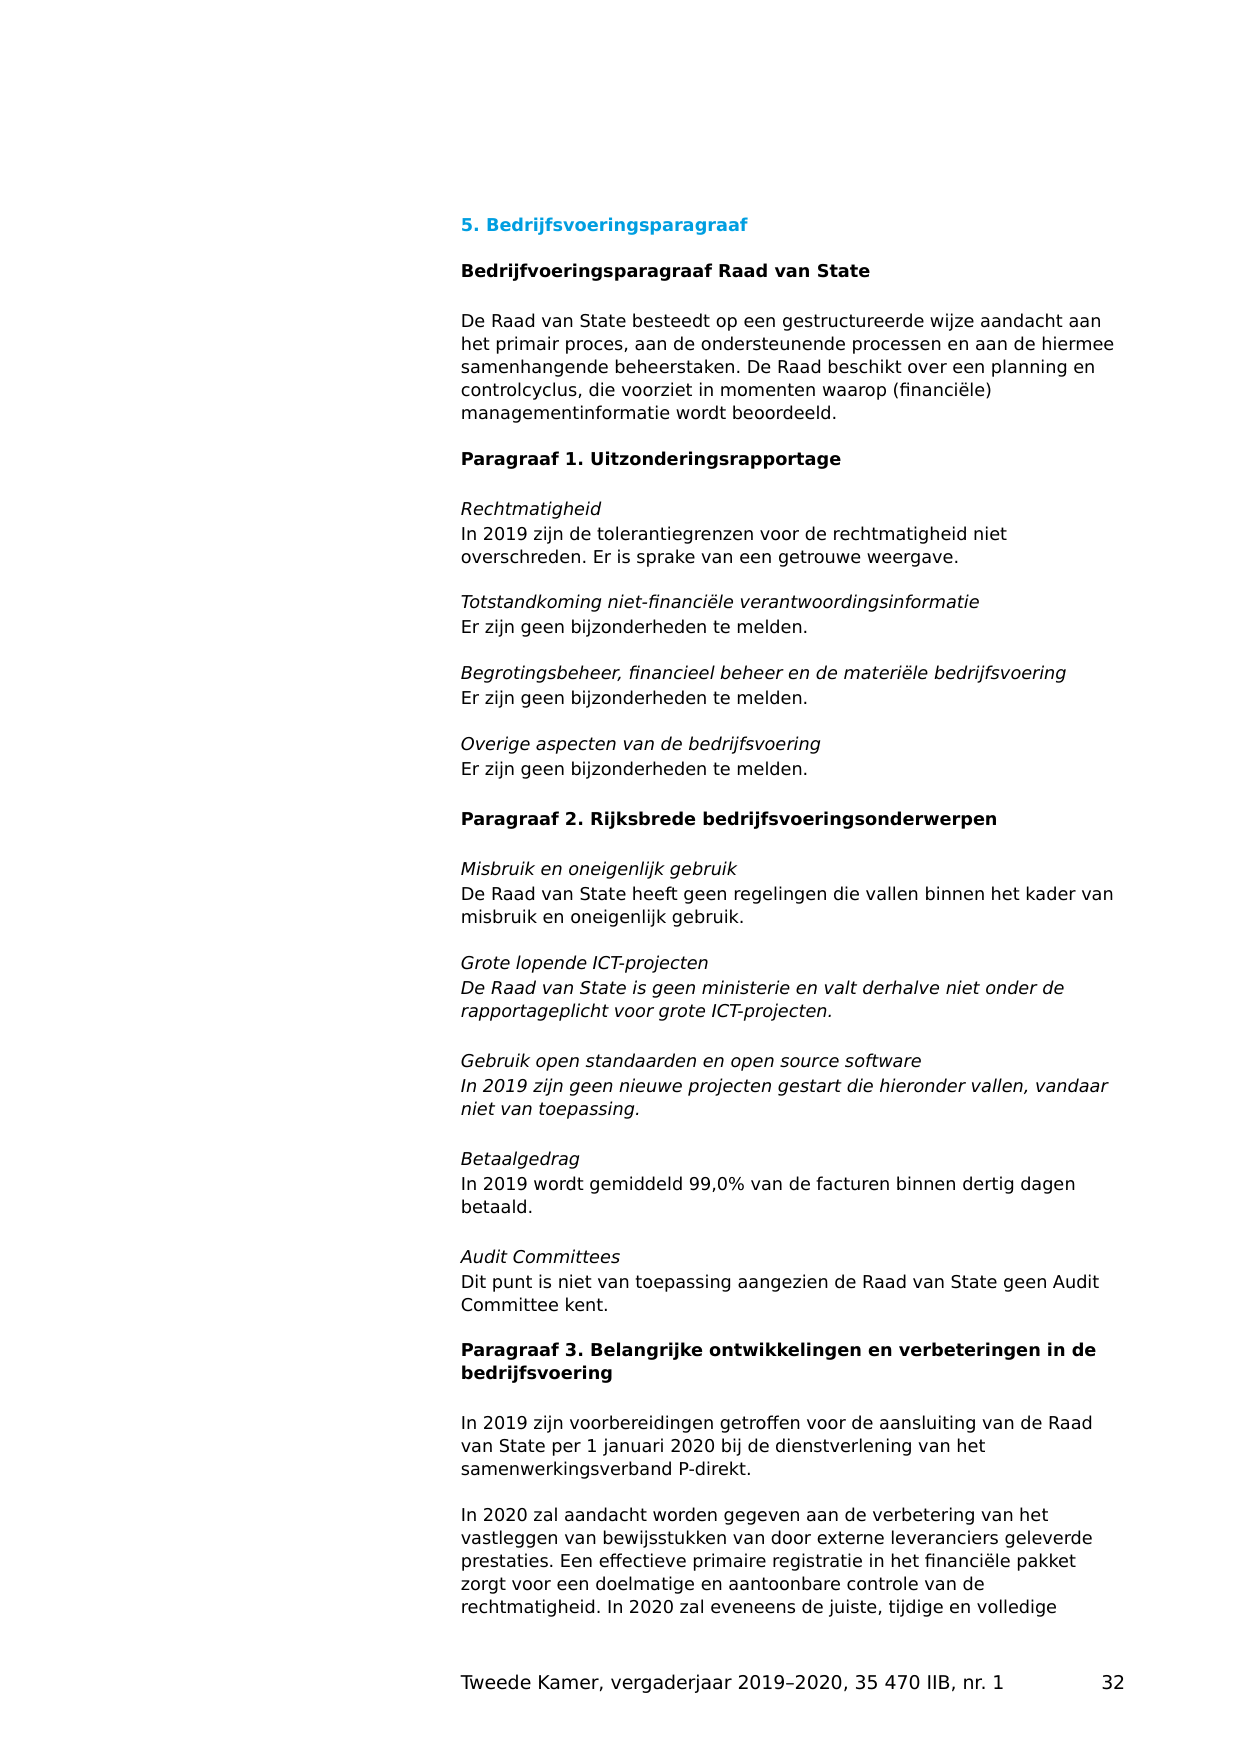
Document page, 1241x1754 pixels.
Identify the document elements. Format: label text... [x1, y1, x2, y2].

text Er zijn geen bijzonderheden te melden. [461, 616, 1125, 638]
text Dit punt is niet van toepassing aangezien de Raad van State geen Audit Committee kent. [461, 1270, 1125, 1316]
text Gebruik open standaarden en open source software [461, 1049, 1125, 1072]
text De Raad van State besteedt op een gestructureerde wijze aandacht aan het primair proces, aan de ondersteunende processen en aan de hiermee samenhangende beheerstaken. De Raad beschikt over een planning en controlcyclus, die voorziet in momenten waarop (financiële) managementinformatie wordt beoordeeld. [461, 309, 1125, 424]
text Audit Committees [461, 1245, 1125, 1268]
text Totstandkoming niet-financiële verantwoordingsinformatie [461, 591, 1125, 613]
text Betaalgedrag [461, 1147, 1125, 1170]
text In 2019 wordt gemiddeld 99,0% van de facturen binnen dertig dagen betaald. [461, 1172, 1125, 1218]
text Misbruik en oneigenlijk gebruik [461, 857, 1125, 880]
text Begrotingsbeheer, financieel beheer en de materiële bedrijfsvoering [461, 661, 1125, 684]
text De Raad van State is geen ministerie en valt derhalve niet onder de rapportageplicht voor grote ICT-projecten. [461, 976, 1125, 1022]
text In 2019 zijn de tolerantiegrenzen voor de rechtmatigheid niet overschreden. Er is sprake van een getrouwe weergave. [461, 522, 1125, 568]
text Bedrijfvoeringsparagraaf Raad van State [461, 259, 1125, 282]
text De Raad van State heeft geen regelingen die vallen binnen het kader van misbruik en oneigenlijk gebruik. [461, 882, 1125, 928]
text Er zijn geen bijzonderheden te melden. [461, 686, 1125, 709]
text Overige aspecten van de bedrijfsvoering [461, 732, 1125, 755]
text Rechtmatigheid [461, 497, 1125, 520]
text Er zijn geen bijzonderheden te melden. [461, 757, 1125, 780]
text Paragraaf 2. Rijksbrede bedrijfsvoeringsonderwerpen [461, 807, 1125, 830]
title 5. Bedrijfsvoeringsparagraaf [461, 213, 1125, 236]
text Paragraaf 1. Uitzonderingsrapportage [461, 447, 1125, 470]
text In 2020 zal aandacht worden gegeven aan de verbetering van het vastleggen van bewijsstukken van door externe leveranciers geleverde prestaties. Een effectieve primaire registratie in het financiële pakket zorgt voor een doelmatige en aantoonbare controle van de rechtmatigheid. In 2020 zal eveneens de juiste, tijdige en volledige [461, 1503, 1125, 1618]
text Grote lopende ICT-projecten [461, 951, 1125, 974]
text Paragraaf 3. Belangrijke ontwikkelingen en verbeteringen in de bedrijfsvoering [461, 1338, 1125, 1384]
text In 2019 zijn geen nieuwe projecten gestart die hieronder vallen, vandaar niet van toepassing. [461, 1074, 1125, 1120]
text In 2019 zijn voorbereidingen getroffen voor de aansluiting van de Raad van State per 1 januari 2020 bij de dienstverlening van het samenwerkingsverband P-direkt. [461, 1411, 1125, 1480]
